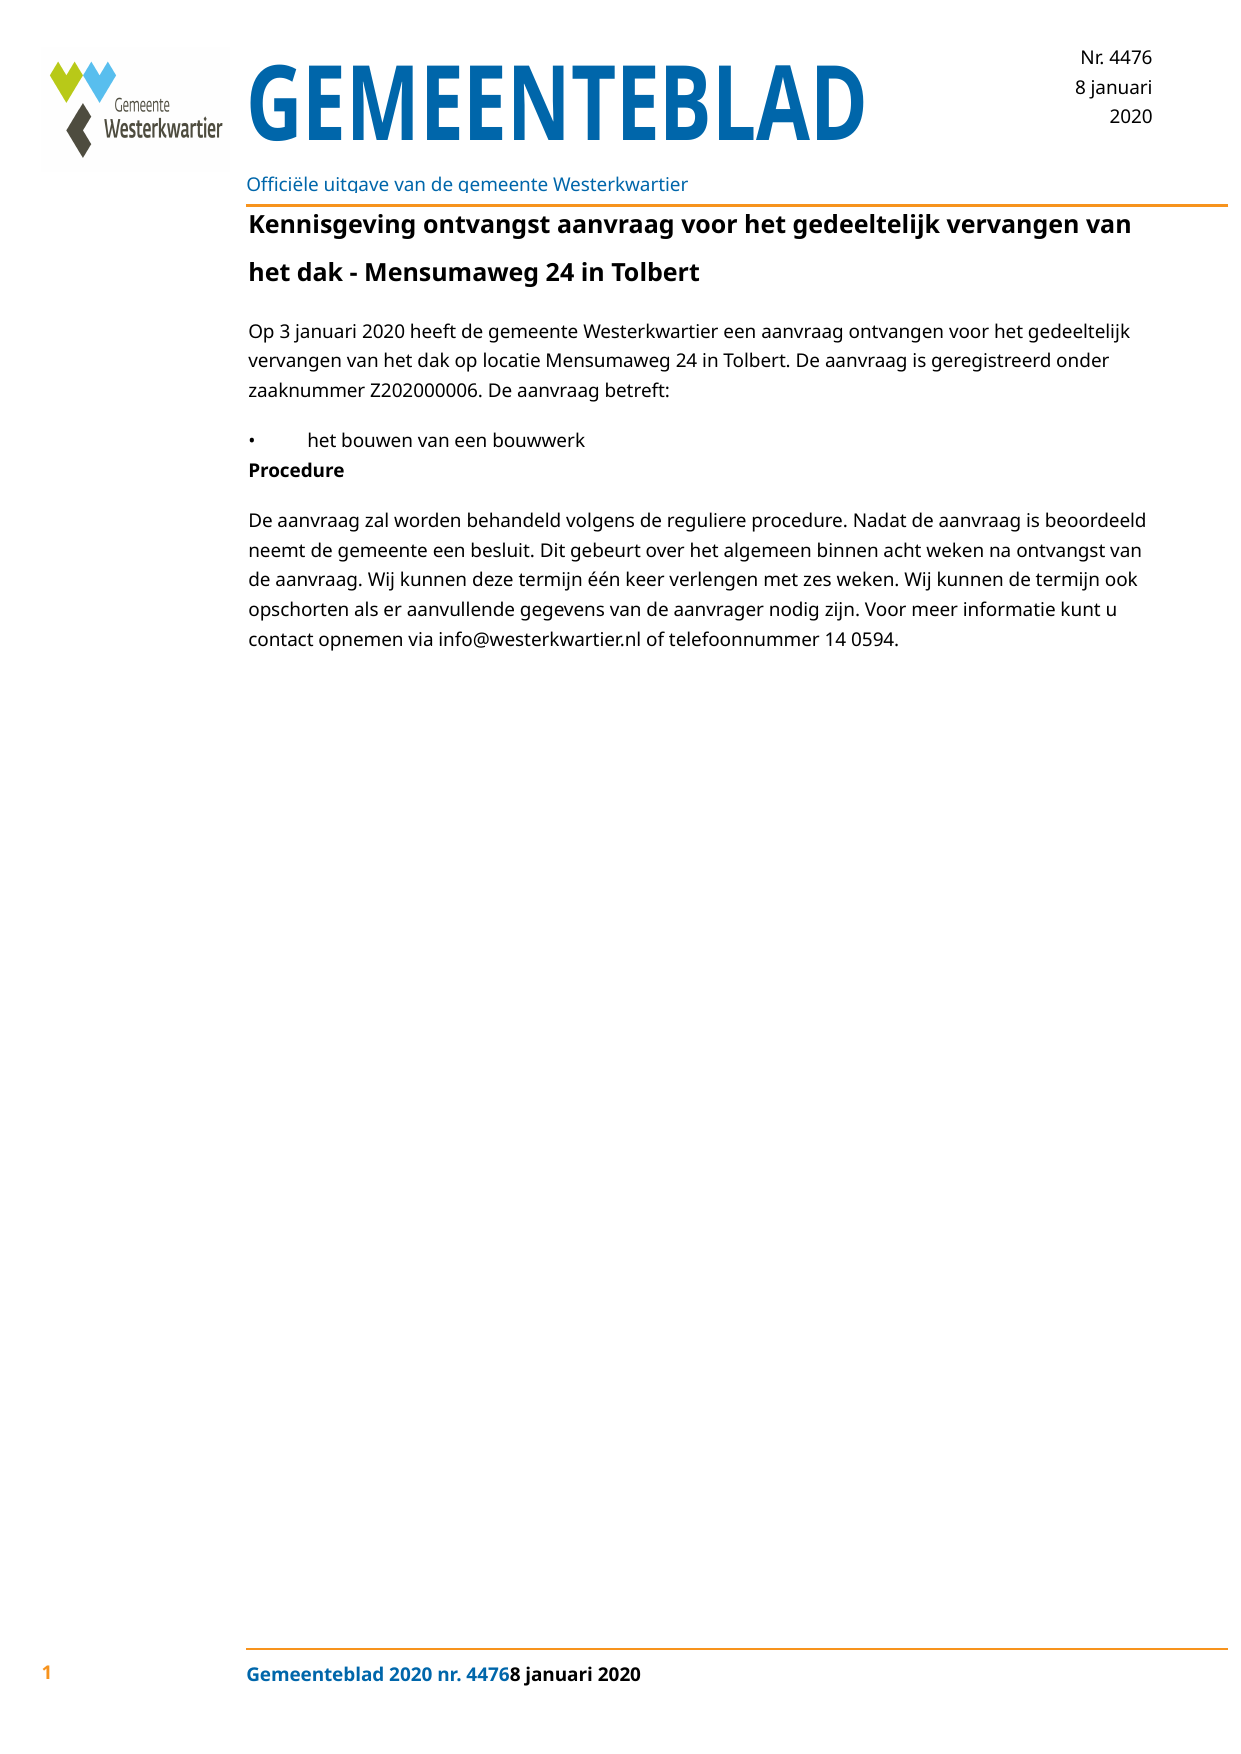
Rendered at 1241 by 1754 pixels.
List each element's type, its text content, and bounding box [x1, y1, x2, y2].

text De aanvraag zal worden behandeld volgens de reguliere procedure. Nadat de aanvraag is beoordeeld neemt de gemeente een besluit. Dit gebeurt over het algemeen binnen acht weken na ontvangst van de aanvraag. Wij kunnen deze termijn één keer verlengen met zes weken. Wij kunnen de termijn ook opschorten als er aanvullende gegevens van de aanvrager nodig zijn. Voor meer informatie kunt u contact opnemen via info@westerkwartier.nl of telefoonnummer 14 0594. [248, 507, 1152, 652]
list het bouwen van een bouwwerk [248, 427, 1152, 453]
picture [41, 47, 231, 172]
text Op 3 januari 2020 heeft de gemeente Westerkwartier een aanvraag ontvangen voor het gedeeltelijk vervangen van het dak op locatie Mensumaweg 24 in Tolbert. De aanvraag is geregistreerd onder zaaknummer Z202000006. De aanvraag betreft: [248, 318, 1152, 403]
text Kennisgeving ontvangst aanvraag voor het gedeeltelijk vervangen van het dak - Mensumaweg 24 in Tolbert [248, 207, 1152, 288]
text Procedure [248, 457, 1152, 483]
